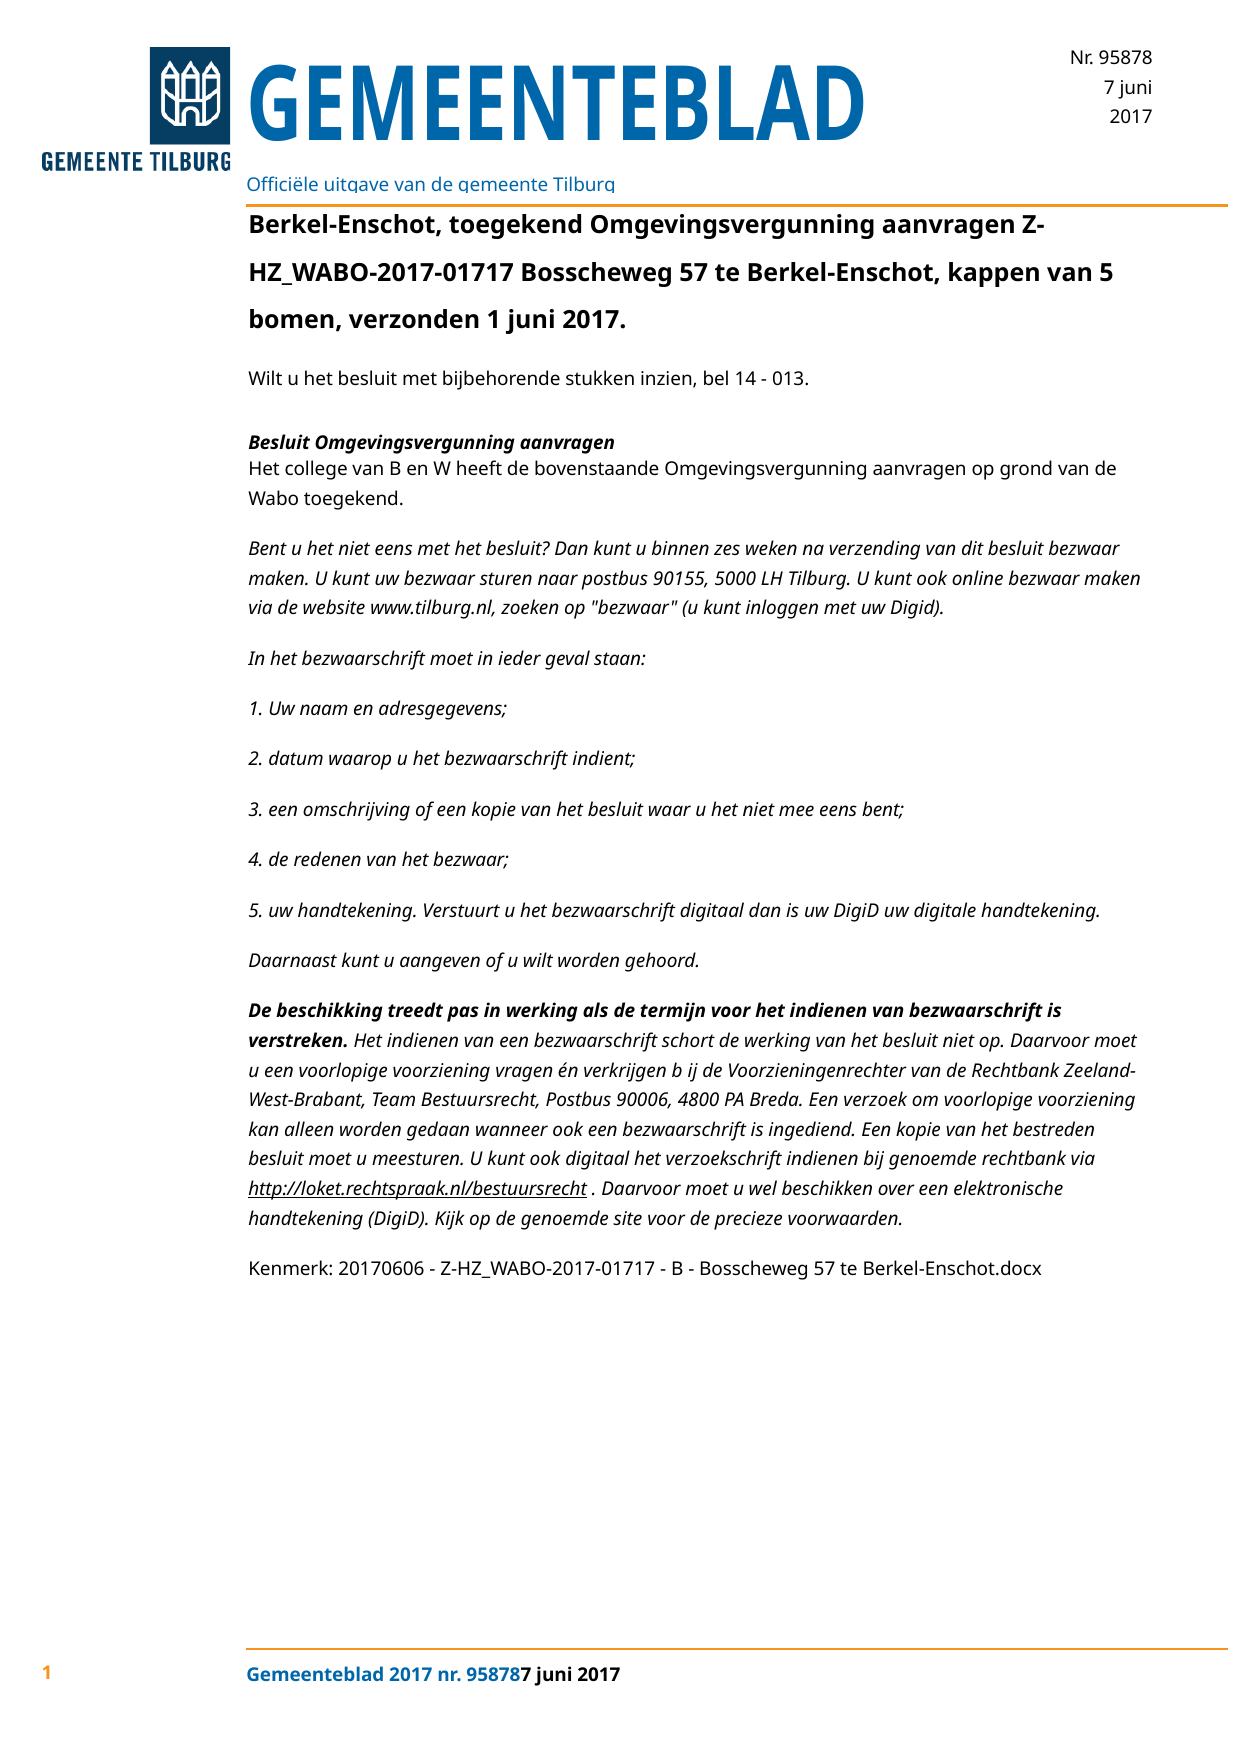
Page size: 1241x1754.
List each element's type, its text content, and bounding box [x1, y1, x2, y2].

text Kenmerk: 20170606 - Z-HZ_WABO-2017-01717 - B - Bosscheweg 57 te Berkel-Enschot.docx [248, 1255, 1152, 1281]
text 1. Uw naam en adresgegevens; [248, 695, 1152, 721]
text Daarnaast kunt u aangeven of u wilt worden gehoord. [248, 947, 1152, 973]
text In het bezwaarschrift moet in ieder geval staan: [248, 645, 1152, 671]
text 3. een omschrijving of een kopie van het besluit waar u het niet mee eens bent; [248, 796, 1152, 822]
text Bent u het niet eens met het besluit? Dan kunt u binnen zes weken na verzending van dit besluit bezwaar maken. U kunt uw bezwaar sturen naar postbus 90155, 5000 LH Tilburg. U kunt ook online bezwaar maken via de website www.tilburg.nl, zoeken op "bezwaar" (u kunt inloggen met uw Digid). [248, 535, 1152, 620]
text De beschikking treedt pas in werking als de termijn voor het indienen van bezwaarschrift is verstreken. Het indienen van een bezwaarschrift schort de werking van het besluit niet op. Daarvoor moet u een voorlopige voorziening vragen én verkrijgen b ij de Voorzieningenrechter van de Rechtbank Zeeland-West-Brabant, Team Bestuursrecht, Postbus 90006, 4800 PA Breda. Een verzoek om voorlopige voorziening kan alleen worden gedaan wanneer ook een bezwaarschrift is ingediend. Een kopie van het bestreden besluit moet u meesturen. U kunt ook digitaal het verzoekschrift indienen bij genoemde rechtbank via http://loket.rechtspraak.nl/bestuursrecht . Daarvoor moet u wel beschikken over een elektronische handtekening (DigiD). Kijk op de genoemde site voor de precieze voorwaarden. [248, 998, 1152, 1231]
text Berkel-Enschot, toegekend Omgevingsvergunning aanvragen Z-HZ_WABO-2017-01717 Bosscheweg 57 te Berkel-Enschot, kappen van 5 bomen, verzonden 1 juni 2017. [248, 207, 1152, 336]
text 2. datum waarop u het bezwaarschrift indient; [248, 746, 1152, 771]
text 4. de redenen van het bezwaar; [248, 846, 1152, 872]
text Wilt u het besluit met bijbehorende stukken inzien, bel 14 - 013. [248, 366, 1152, 391]
text Het college van B en W heeft de bovenstaande Omgevingsvergunning aanvragen op grond van de Wabo toegekend. [248, 455, 1152, 511]
text 5. uw handtekening. Verstuurt u het bezwaarschrift digitaal dan is uw DigiD uw digitale handtekening. [248, 897, 1152, 923]
text Besluit Omgevingsvergunning aanvragen [248, 429, 1152, 455]
picture [41, 47, 231, 172]
